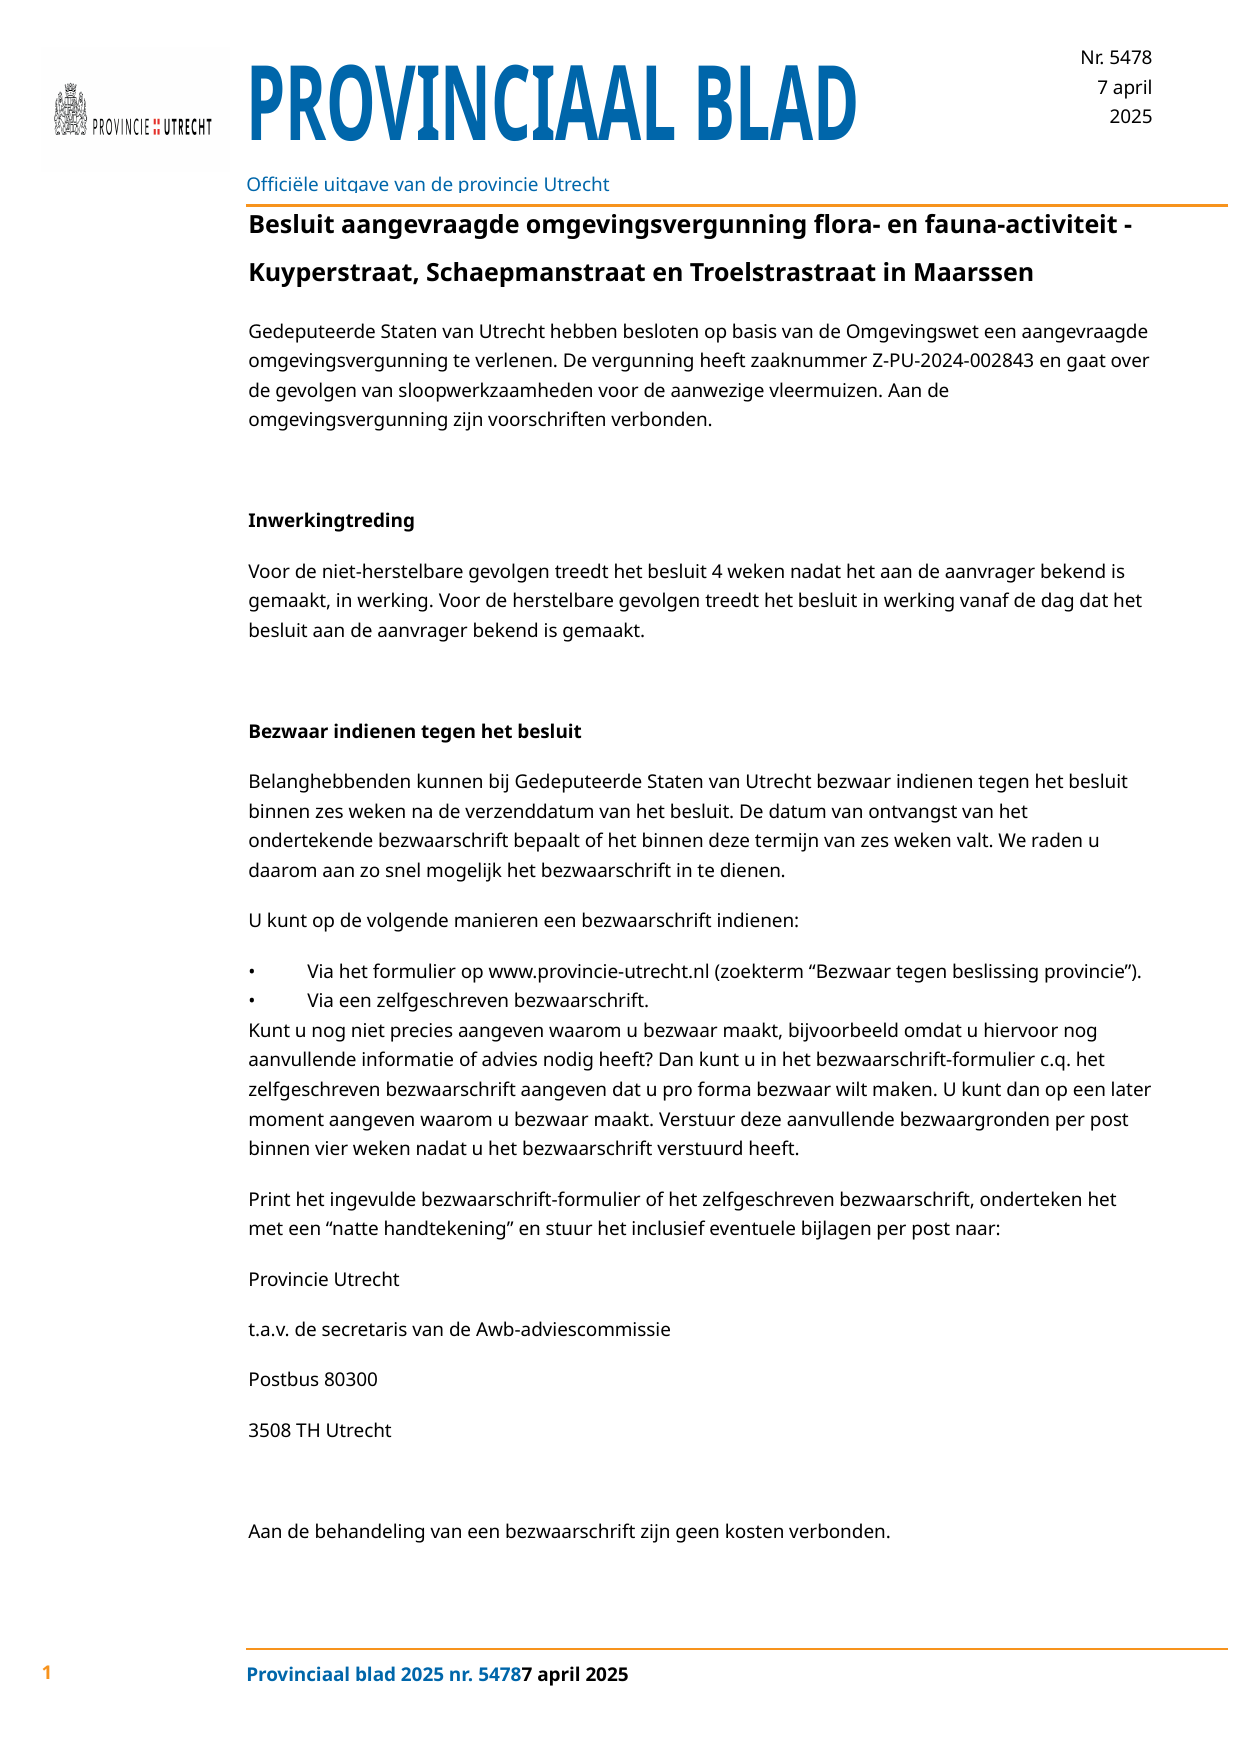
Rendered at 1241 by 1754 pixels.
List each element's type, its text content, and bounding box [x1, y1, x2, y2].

text Gedeputeerde Staten van Utrecht hebben besloten op basis van de Omgevingswet een aangevraagde omgevingsvergunning te verlenen. De vergunning heeft zaaknummer Z-PU-2024-002843 en gaat over de gevolgen van sloopwerkzaamheden voor de aanwezige vleermuizen. Aan de omgevingsvergunning zijn voorschriften verbonden. [248, 318, 1152, 432]
text Provincie Utrecht [248, 1266, 1152, 1292]
text U kunt op de volgende manieren een bezwaarschrift indienen: [248, 907, 1152, 933]
text Postbus 80300 [248, 1367, 1152, 1392]
picture [41, 47, 231, 172]
text Aan de behandeling van een bezwaarschrift zijn geen kosten verbonden. [248, 1518, 1152, 1544]
text Belanghebbenden kunnen bij Gedeputeerde Staten van Utrecht bezwaar indienen tegen het besluit binnen zes weken na de verzenddatum van het besluit. De datum van ontvangst van het ondertekende bezwaarschrift bepaalt of het binnen deze termijn van zes weken valt. We raden u daarom aan zo snel mogelijk het bezwaarschrift in te dienen. [248, 768, 1152, 883]
text t.a.v. de secretaris van de Awb-adviescommissie [248, 1316, 1152, 1342]
text Inwerkingtreding [248, 507, 1152, 533]
list Via het formulier op www.provincie-utrecht.nl (zoekterm “Bezwaar tegen beslissing provincie”). [248, 958, 1152, 984]
text Kunt u nog niet precies aangeven waarom u bezwaar maakt, bijvoorbeeld omdat u hiervoor nog aanvullende informatie of advies nodig heeft? Dan kunt u in het bezwaarschrift-formulier c.q. het zelfgeschreven bezwaarschrift aangeven dat u pro forma bezwaar wilt maken. U kunt dan op een later moment aangeven waarom u bezwaar maakt. Verstuur deze aanvullende bezwaargronden per post binnen vier weken nadat u het bezwaarschrift verstuurd heeft. [248, 1017, 1152, 1161]
text Besluit aangevraagde omgevingsvergunning flora- en fauna-activiteit - Kuyperstraat, Schaepmanstraat en Troelstrastraat in Maarssen [248, 207, 1152, 288]
text Bezwaar indienen tegen het besluit [248, 718, 1152, 744]
text 3508 TH Utrecht [248, 1417, 1152, 1443]
text Voor de niet-herstelbare gevolgen treedt het besluit 4 weken nadat het aan de aanvrager bekend is gemaakt, in werking. Voor de herstelbare gevolgen treedt het besluit in werking vanaf de dag dat het besluit aan de aanvrager bekend is gemaakt. [248, 558, 1152, 643]
list Via een zelfgeschreven bezwaarschrift. [248, 987, 1152, 1013]
text Print het ingevulde bezwaarschrift-formulier of het zelfgeschreven bezwaarschrift, onderteken het met een “natte handtekening” en stuur het inclusief eventuele bijlagen per post naar: [248, 1186, 1152, 1241]
